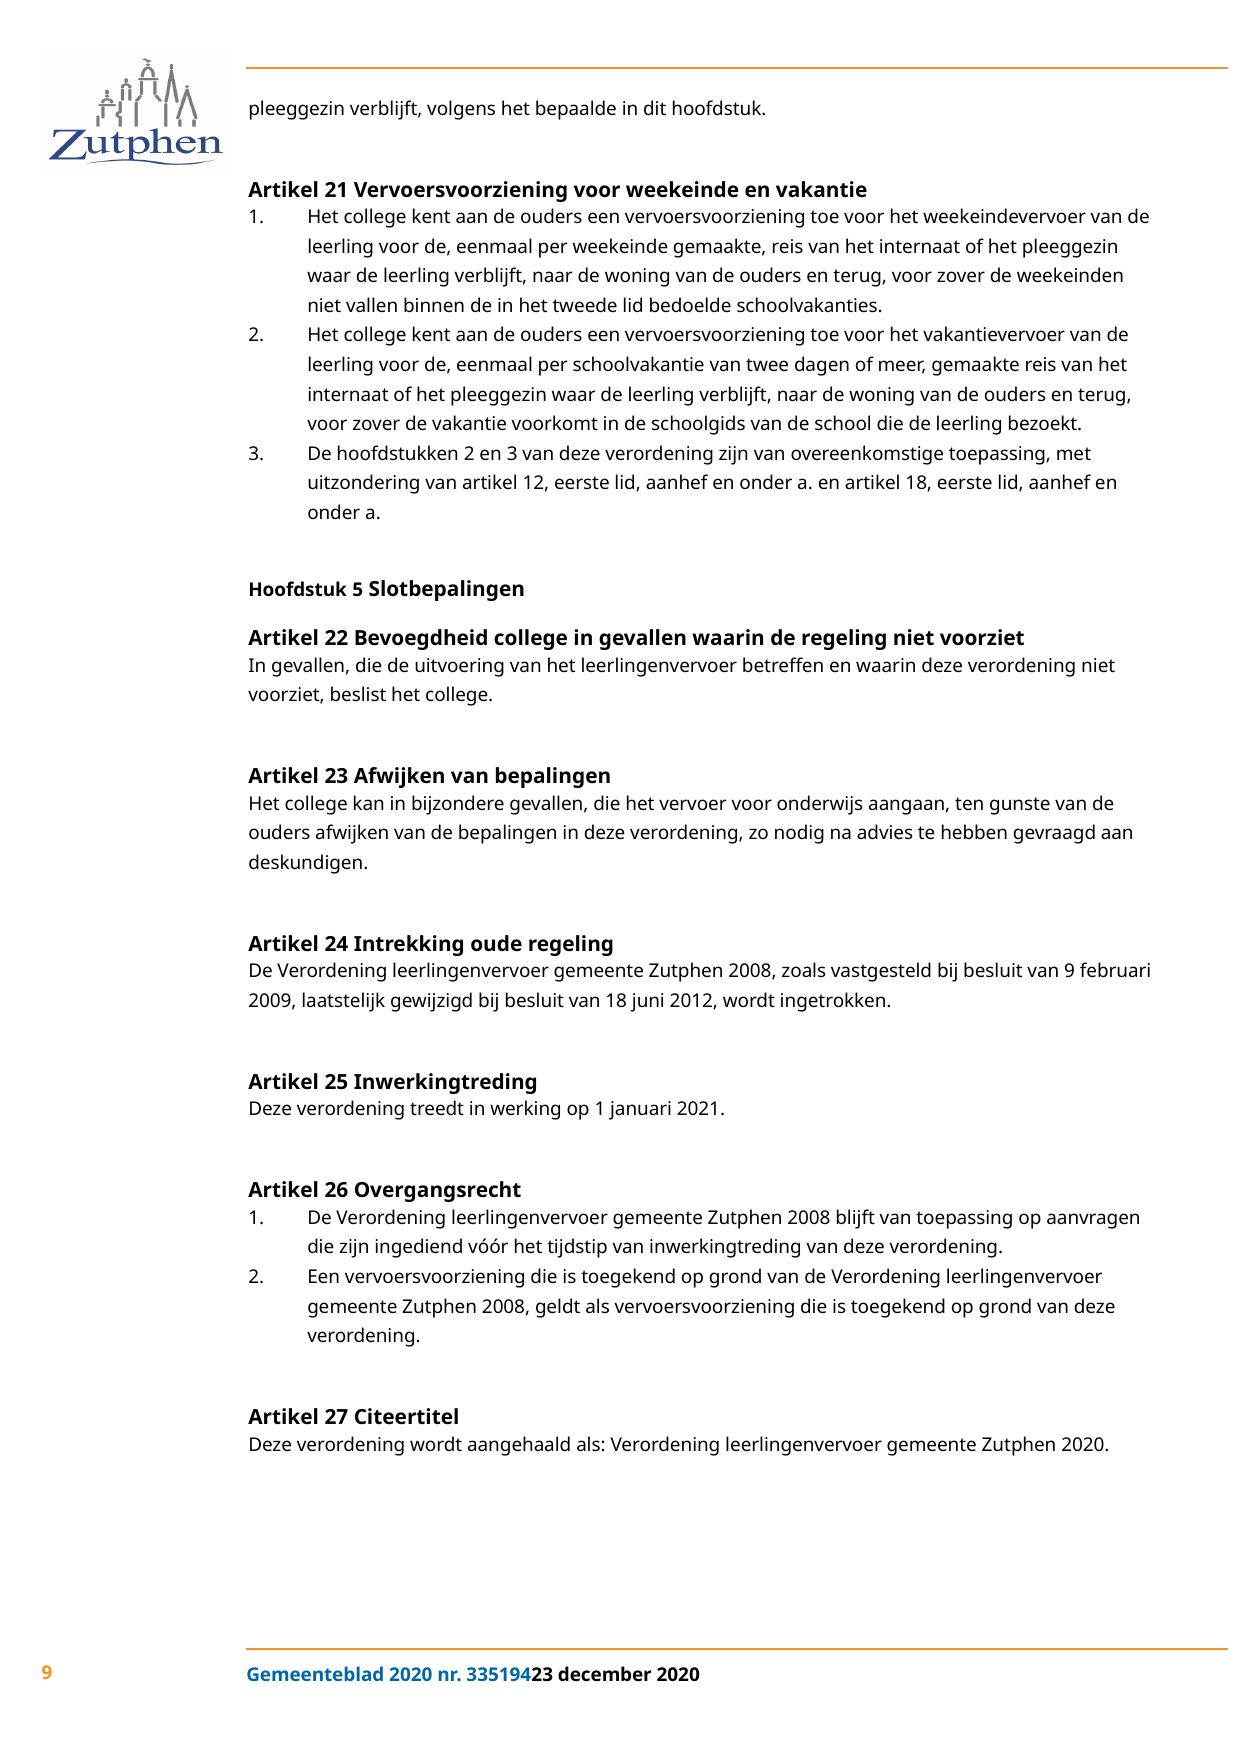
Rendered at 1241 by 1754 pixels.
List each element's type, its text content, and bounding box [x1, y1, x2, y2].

list Een vervoersvoorziening die is toegekend op grond van de Verordening leerlingenvervoer gemeente Zutphen 2008, geldt als vervoersvoorziening die is toegekend op grond van deze verordening. [248, 1263, 1152, 1348]
text Artikel 27 Citeertitel [248, 1402, 1152, 1431]
text In gevallen, die de uitvoering van het leerlingenvervoer betreffen en waarin deze verordening niet voorziet, beslist het college. [248, 652, 1152, 707]
text Hoofdstuk 5 Slotbepalingen [248, 574, 1152, 603]
text Artikel 26 Overgangsrecht [248, 1176, 1152, 1204]
list De hoofdstukken 2 en 3 van deze verordening zijn van overeenkomstige toepassing, met uitzondering van artikel 12, eerste lid, aanhef en onder a. en artikel 18, eerste lid, aanhef en onder a. [248, 440, 1152, 525]
text Deze verordening wordt aangehaald als: Verordening leerlingenvervoer gemeente Zutphen 2020. [248, 1431, 1152, 1457]
list Het college kent aan de ouders een vervoersvoorziening toe voor het weekeindevervoer van de leerling voor de, eenmaal per weekeinde gemaakte, reis van het internaat of het pleeggezin waar de leerling verblijft, naar de woning van de ouders en terug, voor zover de weekeinden niet vallen binnen de in het tweede lid bedoelde schoolvakanties. [248, 203, 1152, 318]
picture [41, 47, 231, 172]
text De Verordening leerlingenvervoer gemeente Zutphen 2008, zoals vastgesteld bij besluit van 9 februari 2009, laatstelijk gewijzigd bij besluit van 18 juni 2012, wordt ingetrokken. [248, 958, 1152, 1013]
text Artikel 23 Afwijken van bepalingen [248, 762, 1152, 790]
text Artikel 25 Inwerkingtreding [248, 1067, 1152, 1096]
list Het college kent aan de ouders een vervoersvoorziening toe voor het vakantievervoer van de leerling voor de, eenmaal per schoolvakantie van twee dagen of meer, gemaakte reis van het internaat of het pleeggezin waar de leerling verblijft, naar de woning van de ouders en terug, voor zover de vakantie voorkomt in de schoolgids van de school die de leerling bezoekt. [248, 322, 1152, 436]
text Artikel 24 Intrekking oude regeling [248, 929, 1152, 958]
text Deze verordening treedt in werking op 1 januari 2021. [248, 1096, 1152, 1121]
text pleeggezin verblijft, volgens het bepaalde in dit hoofdstuk. [248, 95, 1152, 121]
text Artikel 21 Vervoersvoorziening voor weekeinde en vakantie [248, 175, 1152, 203]
text Het college kan in bijzondere gevallen, die het vervoer voor onderwijs aangaan, ten gunste van de ouders afwijken van de bepalingen in deze verordening, zo nodig na advies te hebben gevraagd aan deskundigen. [248, 790, 1152, 875]
list De Verordening leerlingenvervoer gemeente Zutphen 2008 blijft van toepassing op aanvragen die zijn ingediend vóór het tijdstip van inwerkingtreding van deze verordening. [248, 1204, 1152, 1259]
text Artikel 22 Bevoegdheid college in gevallen waarin de regeling niet voorziet [248, 623, 1152, 652]
